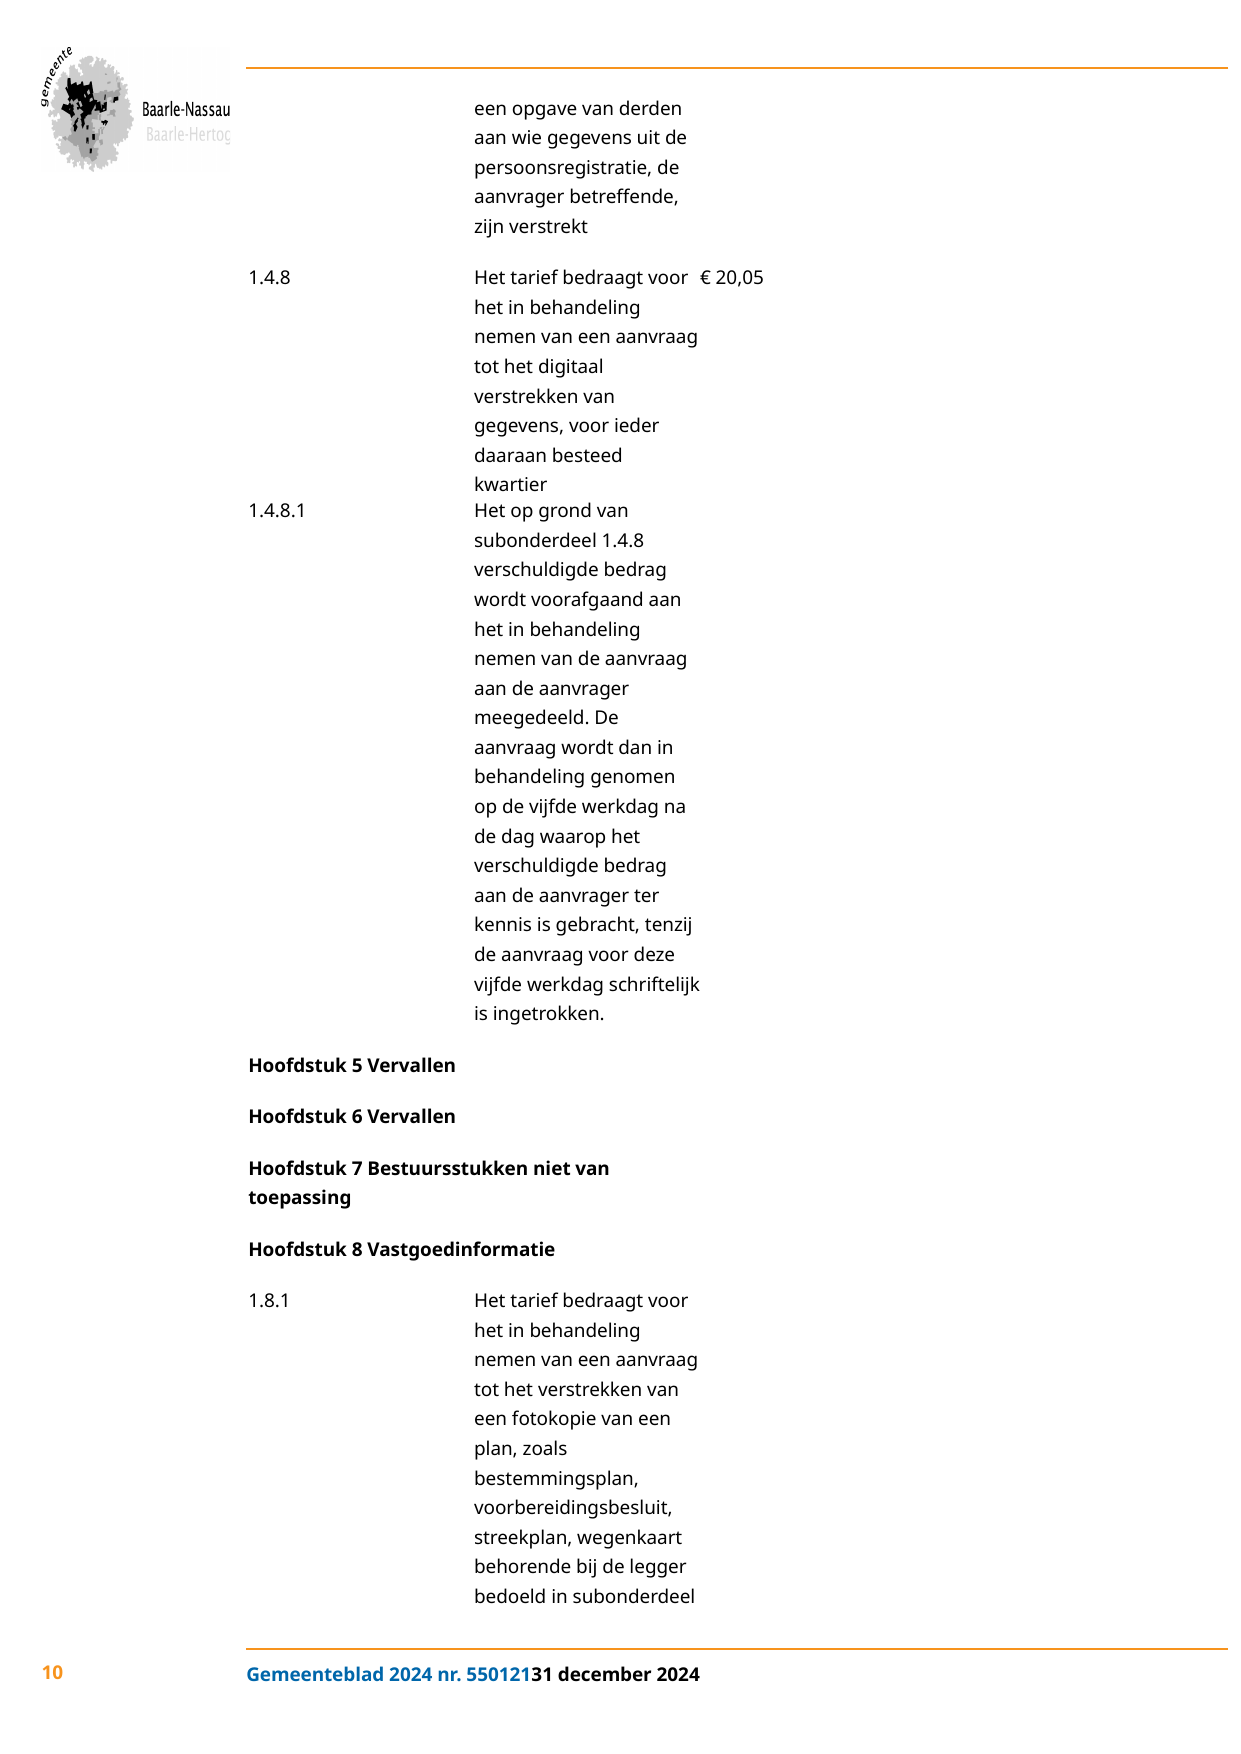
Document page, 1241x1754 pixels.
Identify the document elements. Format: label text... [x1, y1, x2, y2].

table_cell [926, 95, 1152, 239]
table_cell [926, 498, 1152, 1026]
table_cell [926, 1129, 1152, 1155]
table_cell [926, 1287, 1152, 1609]
table_cell [926, 1103, 1152, 1129]
table_cell Hoofdstuk 8 Vastgoedinformatie [248, 1236, 700, 1261]
table_cell [700, 1026, 926, 1052]
table_cell Hoofdstuk 5 Vervallen [248, 1052, 700, 1077]
table_cell [248, 239, 474, 264]
table_cell [474, 1078, 700, 1103]
table_cell Hoofdstuk 6 Vervallen [248, 1103, 700, 1129]
table_cell [700, 1103, 926, 1129]
table_cell [926, 1026, 1152, 1052]
table_cell [700, 1210, 926, 1236]
table_cell [248, 1129, 474, 1155]
table_cell 1.4.8 [248, 265, 474, 497]
table_cell 1.4.8.1 [248, 498, 474, 1026]
table_cell [926, 1210, 1152, 1236]
table_cell [700, 239, 926, 264]
table_cell [474, 1210, 700, 1236]
table_cell [474, 1261, 700, 1287]
table_cell [700, 1155, 926, 1210]
table_cell [926, 1078, 1152, 1103]
table_cell [700, 1287, 926, 1609]
table_cell € 20,05 [700, 265, 926, 497]
table_cell [926, 265, 1152, 497]
table_cell Het tarief bedraagt voor het in behandeling nemen van een aanvraag tot het digitaal verstrekken van gegevens, voor ieder daaraan besteed kwartier [474, 265, 700, 497]
table_cell 1.8.1 [248, 1287, 474, 1609]
table_cell [248, 95, 474, 239]
table_cell [926, 1052, 1152, 1077]
table_cell [926, 1261, 1152, 1287]
table_cell Het tarief bedraagt voor het in behandeling nemen van een aanvraag tot het verstrekken van een fotokopie van een plan, zoals bestemmingsplan, voorbereidingsbesluit, streekplan, wegenkaart behorende bij de legger bedoeld in subonderdeel [474, 1287, 700, 1609]
table_cell [700, 1236, 926, 1261]
picture [41, 47, 231, 172]
table_cell [474, 1026, 700, 1052]
table_cell [700, 498, 926, 1026]
table_cell [474, 239, 700, 264]
table_cell [248, 1261, 474, 1287]
table_cell [474, 1129, 700, 1155]
table_cell [700, 1078, 926, 1103]
table_cell Hoofdstuk 7 Bestuursstukken niet van toepassing [248, 1155, 700, 1210]
table_cell [700, 95, 926, 239]
table_cell [700, 1052, 926, 1077]
table_cell [700, 1129, 926, 1155]
table_cell een opgave van derden aan wie gegevens uit de persoonsregistratie, de aanvrager betreffende, zijn verstrekt [474, 95, 700, 239]
table_cell [248, 1078, 474, 1103]
table_cell Het op grond van subonderdeel 1.4.8 verschuldigde bedrag wordt voorafgaand aan het in behandeling nemen van de aanvraag aan de aanvrager meegedeeld. De aanvraag wordt dan in behandeling genomen op de vijfde werkdag na de dag waarop het verschuldigde bedrag aan de aanvrager ter kennis is gebracht, tenzij de aanvraag voor deze vijfde werkdag schriftelijk is ingetrokken. [474, 498, 700, 1026]
table_cell [248, 1210, 474, 1236]
table_cell [700, 1261, 926, 1287]
table_cell [248, 1026, 474, 1052]
table_cell [926, 239, 1152, 264]
table_cell [926, 1236, 1152, 1261]
table_cell [926, 1155, 1152, 1210]
